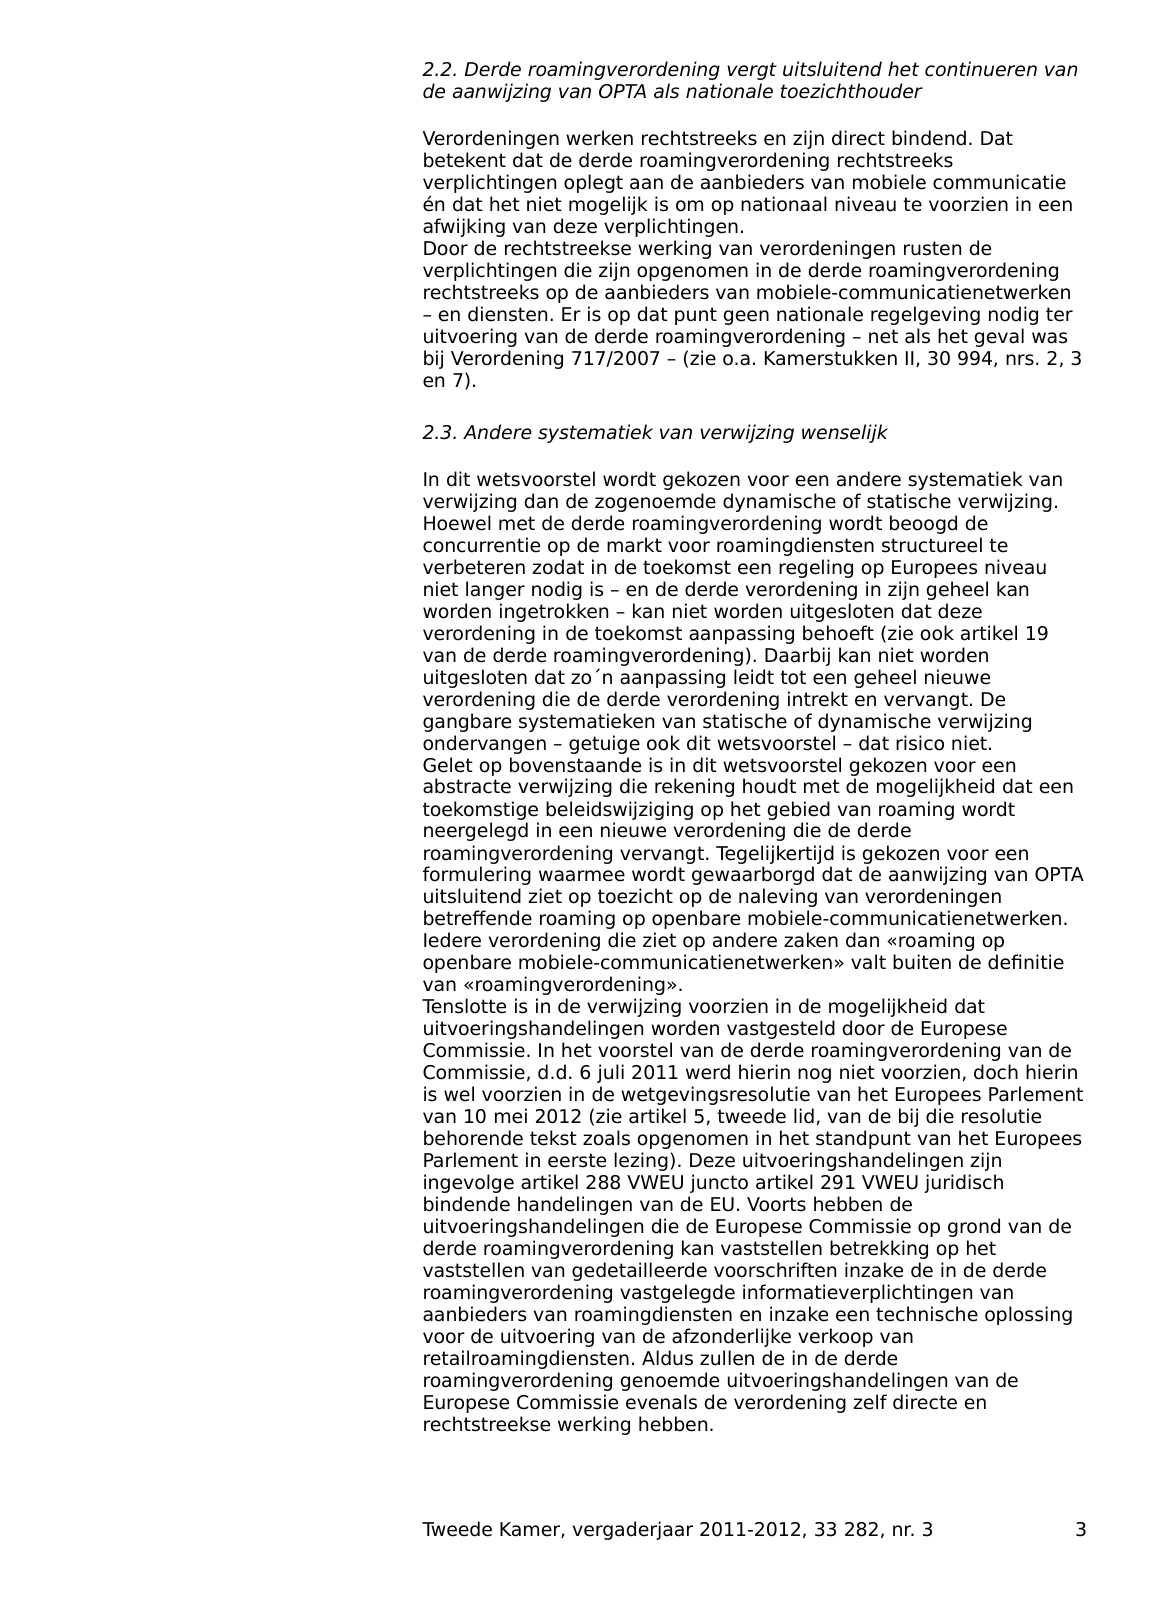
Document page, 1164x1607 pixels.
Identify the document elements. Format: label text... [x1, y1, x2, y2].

text Door de rechtstreekse werking van verordeningen rusten de verplichtingen die zijn opgenomen in de derde roamingverordening rechtstreeks op de aanbieders van mobiele-communicatienetwerken – en diensten. Er is op dat punt geen nationale regelgeving nodig ter uitvoering van de derde roamingverordening – net als het geval was bij Verordening 717/2007 – (zie o.a. Kamerstukken II, 30 994, nrs. 2, 3 en 7). [422, 238, 1087, 392]
subtitle 2.2. Derde roamingverordening vergt uitsluitend het continueren van de aanwijzing van OPTA als nationale toezichthouder [422, 59, 1087, 103]
text Tenslotte is in de verwijzing voorzien in de mogelijkheid dat uitvoeringshandelingen worden vastgesteld door de Europese Commissie. In het voorstel van de derde roamingverordening van de Commissie, d.d. 6 juli 2011 werd hierin nog niet voorzien, doch hierin is wel voorzien in de wetgevingsresolutie van het Europees Parlement van 10 mei 2012 (zie artikel 5, tweede lid, van de bij die resolutie behorende tekst zoals opgenomen in het standpunt van het Europees Parlement in eerste lezing). Deze uitvoeringshandelingen zijn ingevolge artikel 288 VWEU juncto artikel 291 VWEU juridisch bindende handelingen van de EU. Voorts hebben de uitvoeringshandelingen die de Europese Commissie op grond van de derde roamingverordening kan vaststellen betrekking op het vaststellen van gedetailleerde voorschriften inzake de in de derde roamingverordening vastgelegde informatieverplichtingen van aanbieders van roamingdiensten en inzake een technische oplossing voor de uitvoering van de afzonderlijke verkoop van retailroamingdiensten. Aldus zullen de in de derde roamingverordening genoemde uitvoeringshandelingen van de Europese Commissie evenals de verordening zelf directe en rechtstreekse werking hebben. [422, 996, 1087, 1436]
text Gelet op bovenstaande is in dit wetsvoorstel gekozen voor een abstracte verwijzing die rekening houdt met de mogelijkheid dat een toekomstige beleidswijziging op het gebied van roaming wordt neergelegd in een nieuwe verordening die de derde roamingverordening vervangt. Tegelijkertijd is gekozen voor een formulering waarmee wordt gewaarborgd dat de aanwijzing van OPTA uitsluitend ziet op toezicht op de naleving van verordeningen betreffende roaming op openbare mobiele-communicatienetwerken. Iedere verordening die ziet op andere zaken dan «roaming op openbare mobiele-communicatienetwerken» valt buiten de definitie van «roamingverordening». [422, 754, 1087, 996]
subtitle 2.3. Andere systematiek van verwijzing wenselijk [422, 422, 1087, 444]
text In dit wetsvoorstel wordt gekozen voor een andere systematiek van verwijzing dan de zogenoemde dynamische of statische verwijzing. Hoewel met de derde roamingverordening wordt beoogd de concurrentie op de markt voor roamingdiensten structureel te verbeteren zodat in de toekomst een regeling op Europees niveau niet langer nodig is – en de derde verordening in zijn geheel kan worden ingetrokken – kan niet worden uitgesloten dat deze verordening in de toekomst aanpassing behoeft (zie ook artikel 19 van de derde roamingverordening). Daarbij kan niet worden uitgesloten dat zo´n aanpassing leidt tot een geheel nieuwe verordening die de derde verordening intrekt en vervangt. De gangbare systematieken van statische of dynamische verwijzing ondervangen – getuige ook dit wetsvoorstel – dat risico niet. [422, 469, 1087, 754]
text Verordeningen werken rechtstreeks en zijn direct bindend. Dat betekent dat de derde roamingverordening rechtstreeks verplichtingen oplegt aan de aanbieders van mobiele communicatie én dat het niet mogelijk is om op nationaal niveau te voorzien in een afwijking van deze verplichtingen. [422, 128, 1087, 238]
